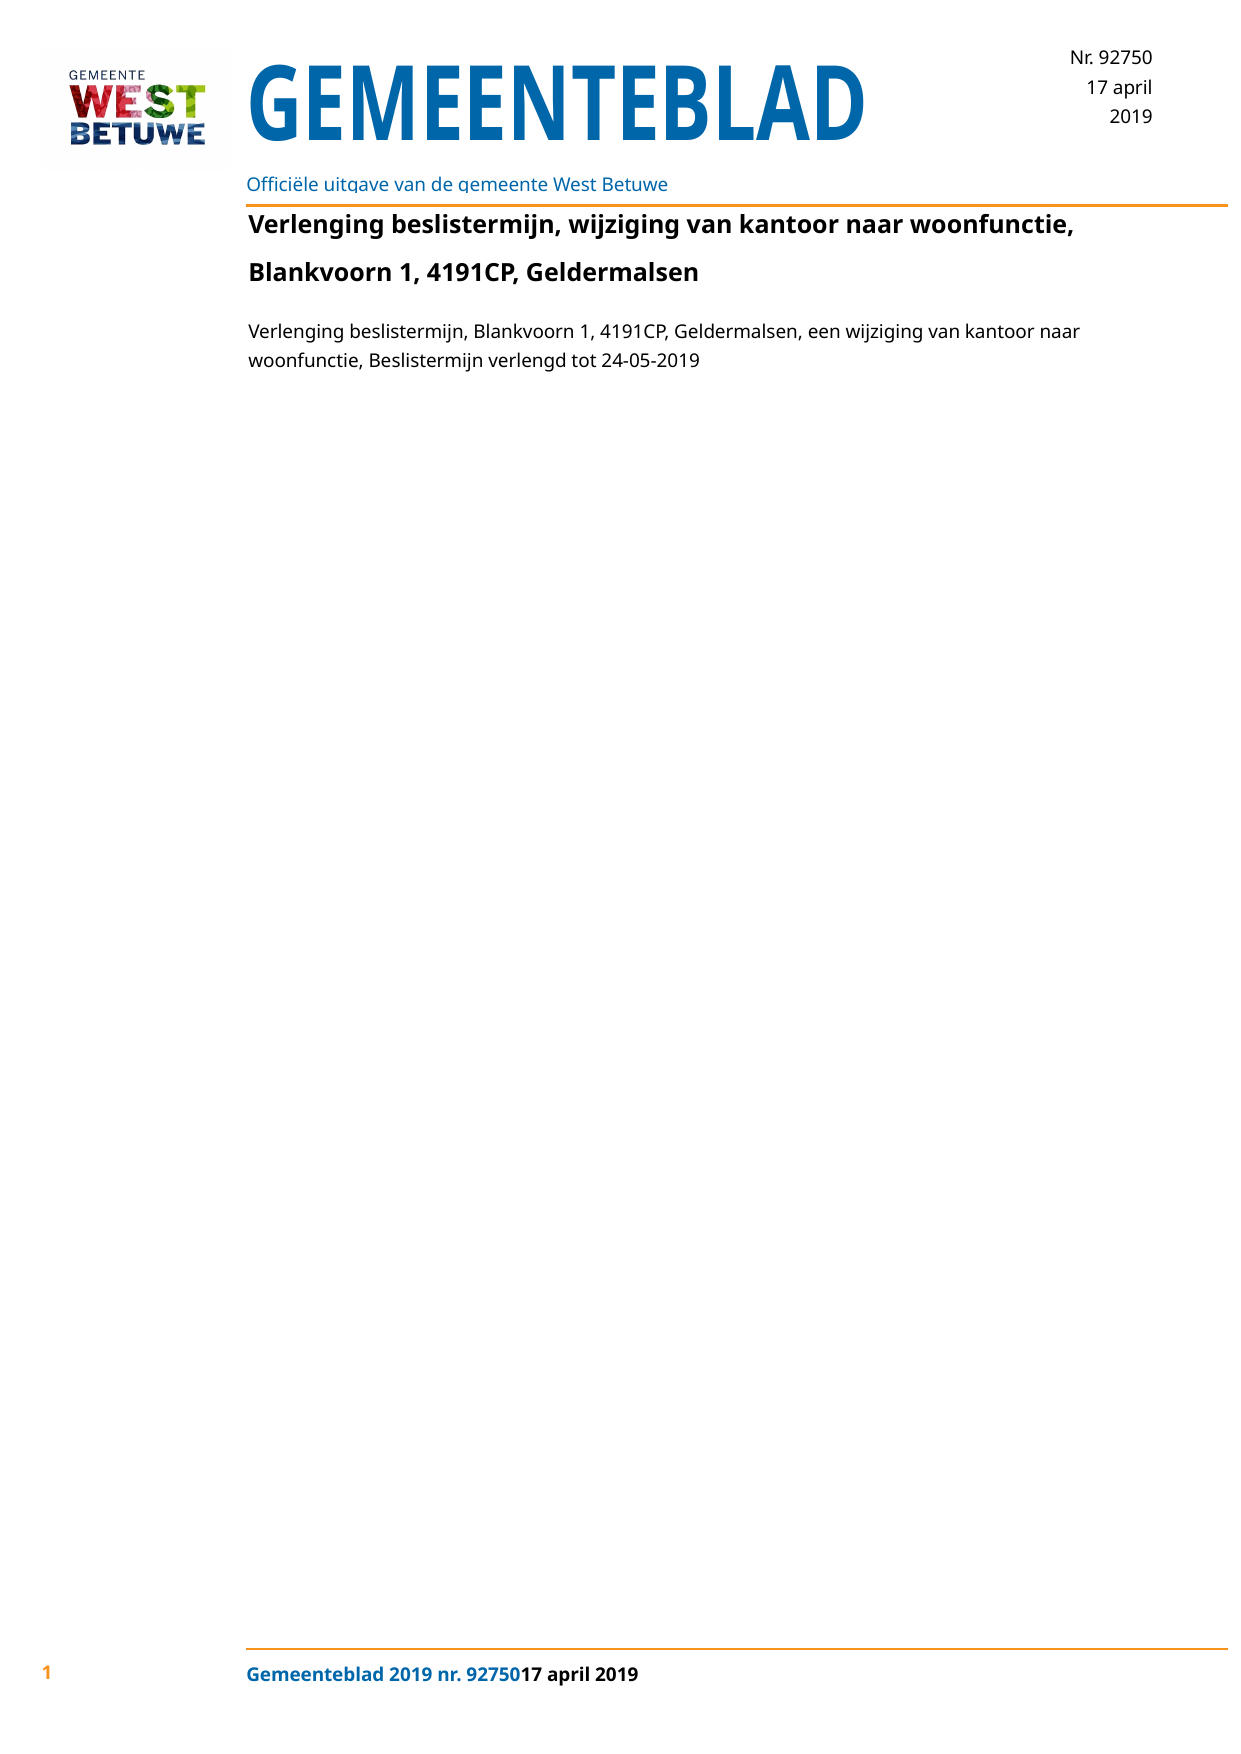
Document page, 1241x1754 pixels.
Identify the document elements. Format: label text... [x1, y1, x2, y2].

text Verlenging beslistermijn, Blankvoorn 1, 4191CP, Geldermalsen, een wijziging van kantoor naar woonfunctie, Beslistermijn verlengd tot 24-05-2019 [248, 318, 1152, 373]
text Verlenging beslistermijn, wijziging van kantoor naar woonfunctie, Blankvoorn 1, 4191CP, Geldermalsen [248, 207, 1152, 288]
picture [41, 47, 231, 172]
